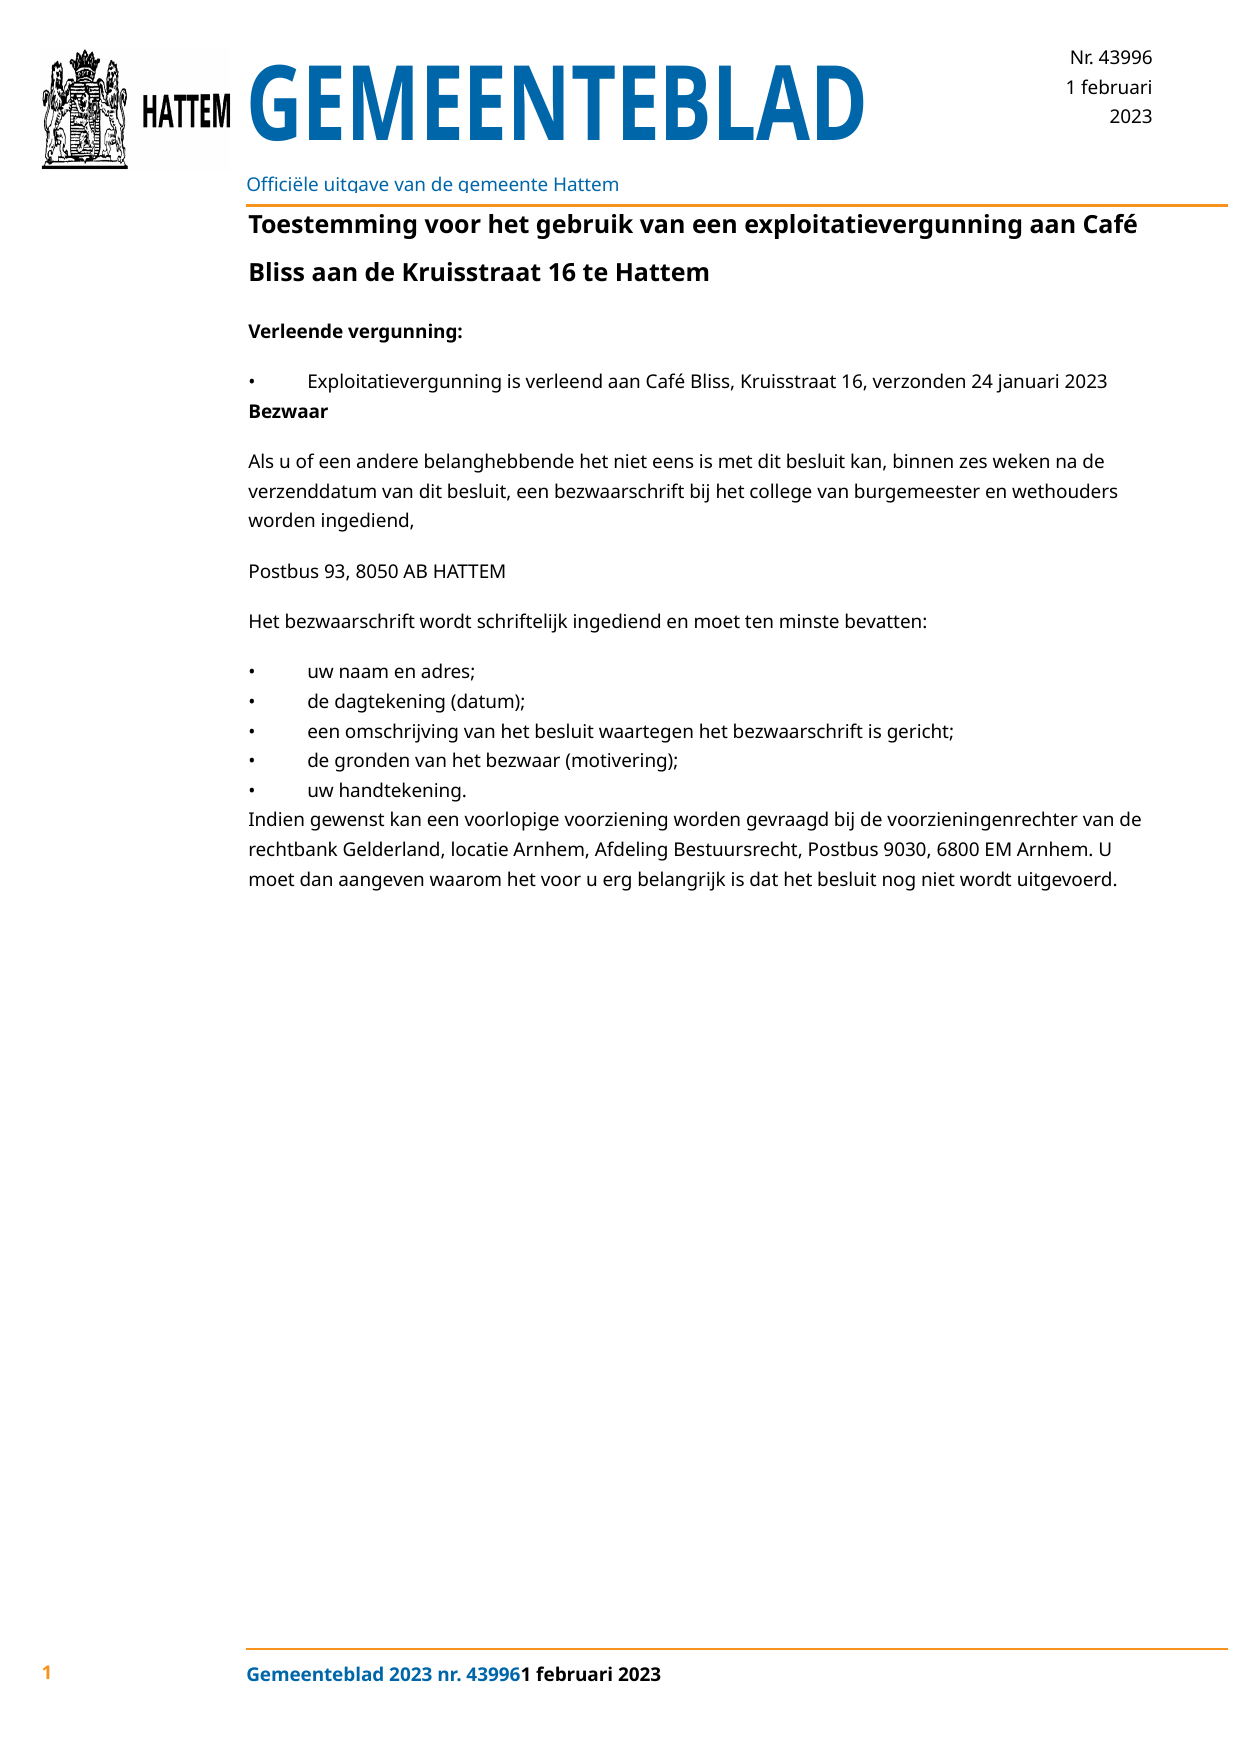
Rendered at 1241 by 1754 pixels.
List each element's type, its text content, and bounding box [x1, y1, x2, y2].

text Als u of een andere belanghebbende het niet eens is met dit besluit kan, binnen zes weken na de verzenddatum van dit besluit, een bezwaarschrift bij het college van burgemeester en wethouders worden ingediend, [248, 448, 1152, 533]
list uw handtekening. [248, 777, 1152, 803]
list een omschrijving van het besluit waartegen het bezwaarschrift is gericht; [248, 718, 1152, 744]
text Verleende vergunning: [248, 318, 1152, 344]
text Het bezwaarschrift wordt schriftelijk ingediend en moet ten minste bevatten: [248, 608, 1152, 634]
picture [41, 47, 231, 172]
list de dagtekening (datum); [248, 688, 1152, 714]
list Exploitatievergunning is verleend aan Café Bliss, Kruisstraat 16, verzonden 24 januari 2023 [248, 368, 1152, 394]
text Bezwaar [248, 398, 1152, 424]
text Toestemming voor het gebruik van een exploitatievergunning aan Café Bliss aan de Kruisstraat 16 te Hattem [248, 207, 1152, 288]
text Postbus 93, 8050 AB HATTEM [248, 558, 1152, 584]
list uw naam en adres; [248, 659, 1152, 684]
text Indien gewenst kan een voorlopige voorziening worden gevraagd bij de voorzieningenrechter van de rechtbank Gelderland, locatie Arnhem, Afdeling Bestuursrecht, Postbus 9030, 6800 EM Arnhem. U moet dan aangeven waarom het voor u erg belangrijk is dat het besluit nog niet wordt uitgevoerd. [248, 807, 1152, 892]
list de gronden van het bezwaar (motivering); [248, 747, 1152, 773]
